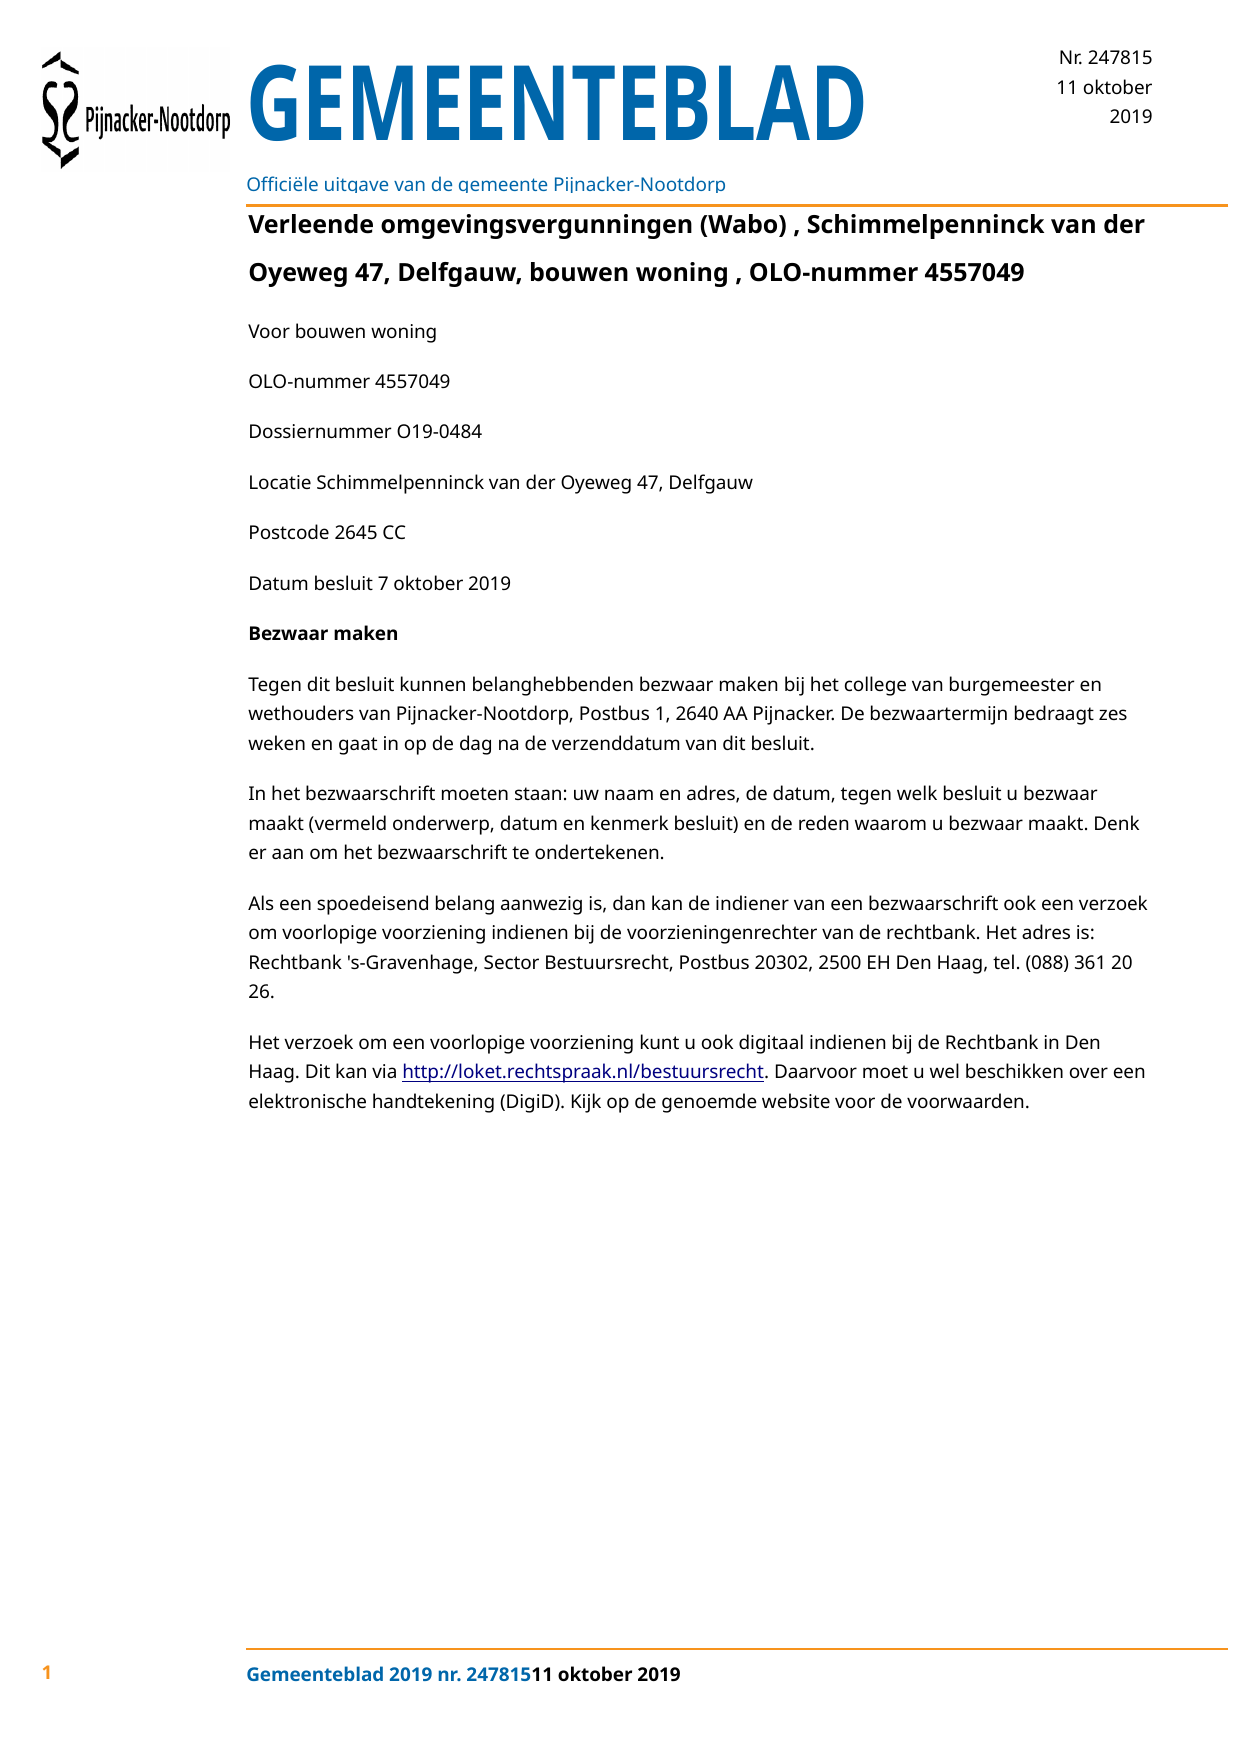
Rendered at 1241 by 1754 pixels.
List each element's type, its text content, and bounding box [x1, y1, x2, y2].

text Postcode 2645 CC [248, 519, 1152, 545]
text In het bezwaarschrift moeten staan: uw naam en adres, de datum, tegen welk besluit u bezwaar maakt (vermeld onderwerp, datum en kenmerk besluit) en de reden waarom u bezwaar maakt. Denk er aan om het bezwaarschrift te ondertekenen. [248, 780, 1152, 865]
text Het verzoek om een voorlopige voorziening kunt u ook digitaal indienen bij de Rechtbank in Den Haag. Dit kan via http://loket.rechtspraak.nl/bestuursrecht. Daarvoor moet u wel beschikken over een elektronische handtekening (DigiD). Kijk op de genoemde website voor de voorwaarden. [248, 1029, 1152, 1114]
text Bezwaar maken [248, 620, 1152, 646]
text Dossiernummer O19-0484 [248, 419, 1152, 444]
text OLO-nummer 4557049 [248, 368, 1152, 394]
text Tegen dit besluit kunnen belanghebbenden bezwaar maken bij het college van burgemeester en wethouders van Pijnacker-Nootdorp, Postbus 1, 2640 AA Pijnacker. De bezwaartermijn bedraagt zes weken en gaat in op de dag na de verzenddatum van dit besluit. [248, 671, 1152, 756]
text Locatie Schimmelpenninck van der Oyeweg 47, Delfgauw [248, 469, 1152, 495]
picture [41, 47, 231, 172]
text Datum besluit 7 oktober 2019 [248, 570, 1152, 596]
text Als een spoedeisend belang aanwezig is, dan kan de indiener van een bezwaarschrift ook een verzoek om voorlopige voorziening indienen bij de voorzieningenrechter van de rechtbank. Het adres is: Rechtbank 's-Gravenhage, Sector Bestuursrecht, Postbus 20302, 2500 EH Den Haag, tel. (088) 361 20 26. [248, 890, 1152, 1004]
text Verleende omgevingsvergunningen (Wabo) , Schimmelpenninck van der Oyeweg 47, Delfgauw, bouwen woning , OLO-nummer 4557049 [248, 207, 1152, 288]
text Voor bouwen woning [248, 318, 1152, 344]
